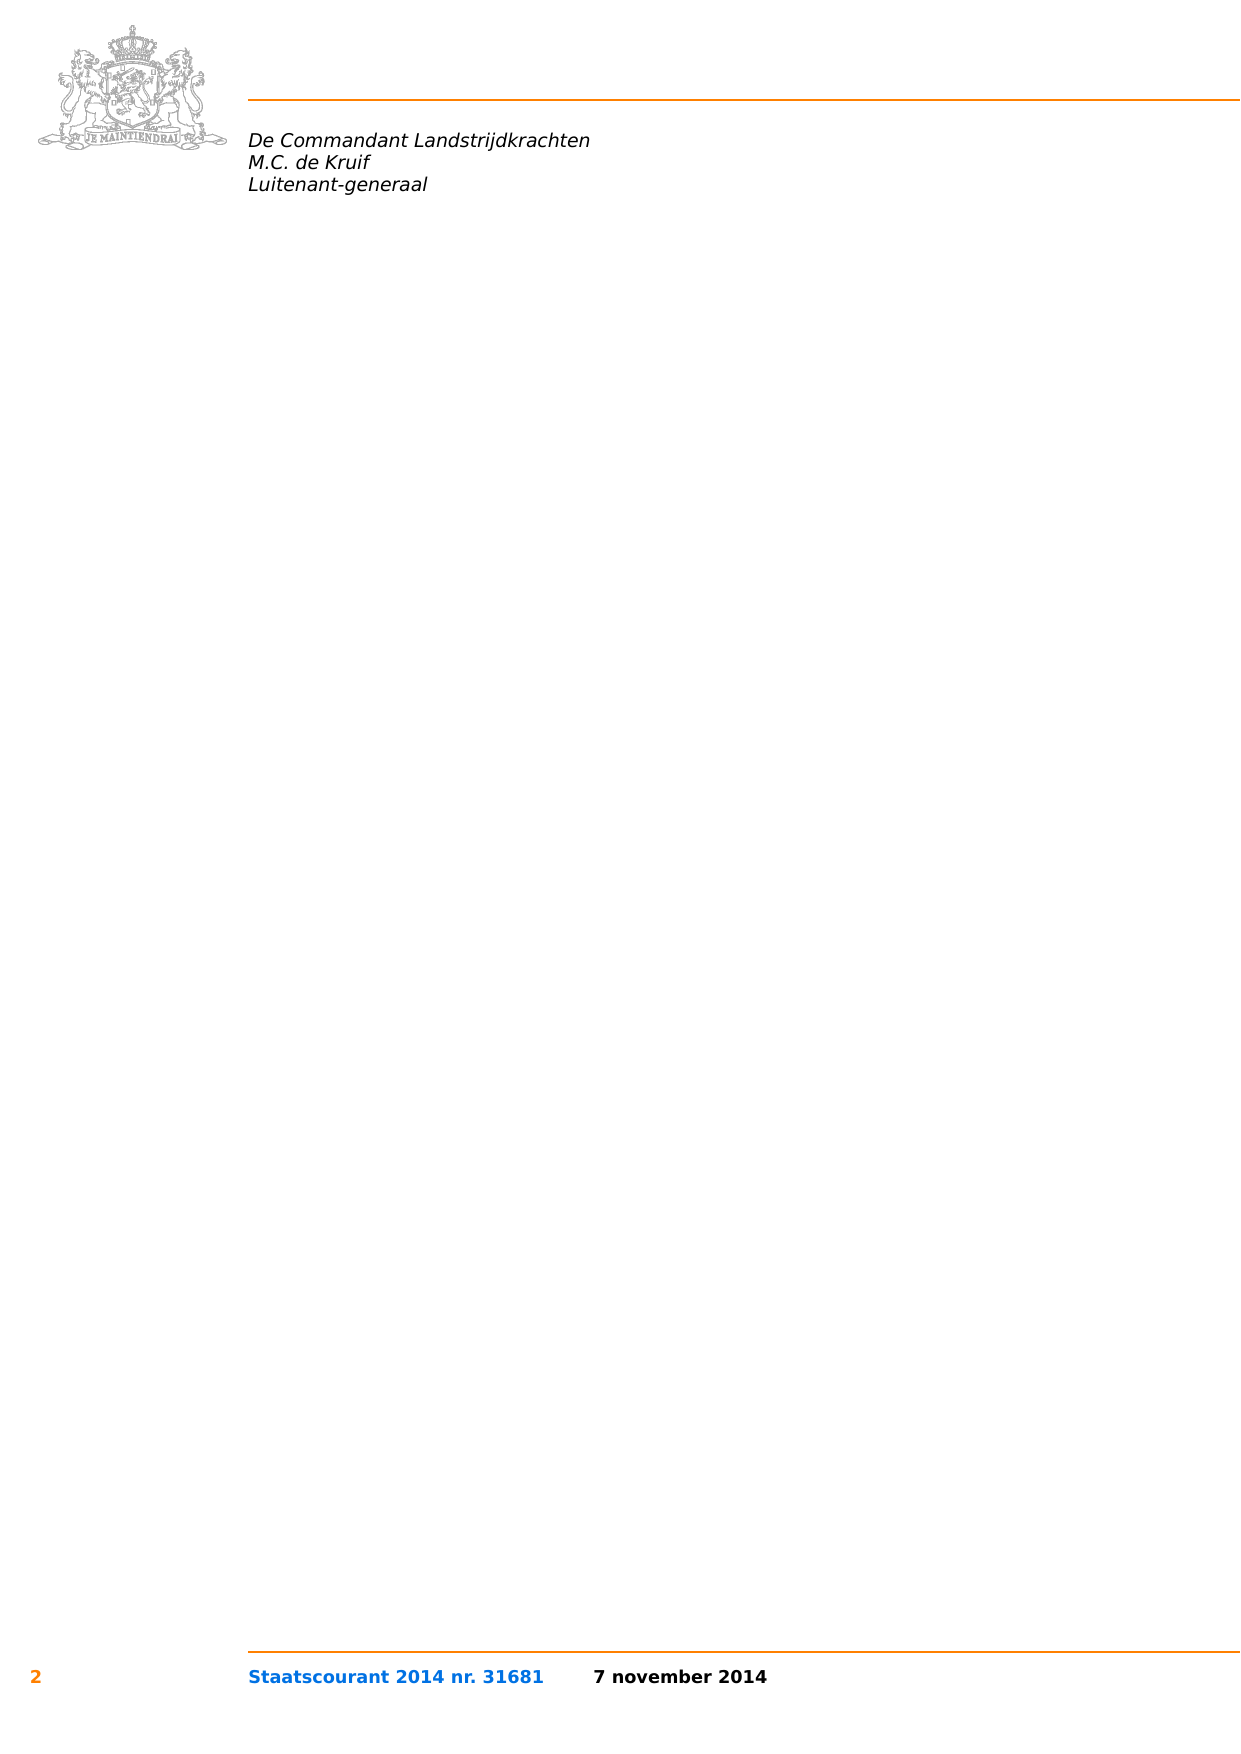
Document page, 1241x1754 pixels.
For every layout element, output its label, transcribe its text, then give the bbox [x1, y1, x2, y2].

picture [38, 25, 227, 150]
text De Commandant Landstrijdkrachten M.C. de Kruif Luitenant-generaal [248, 130, 1163, 196]
